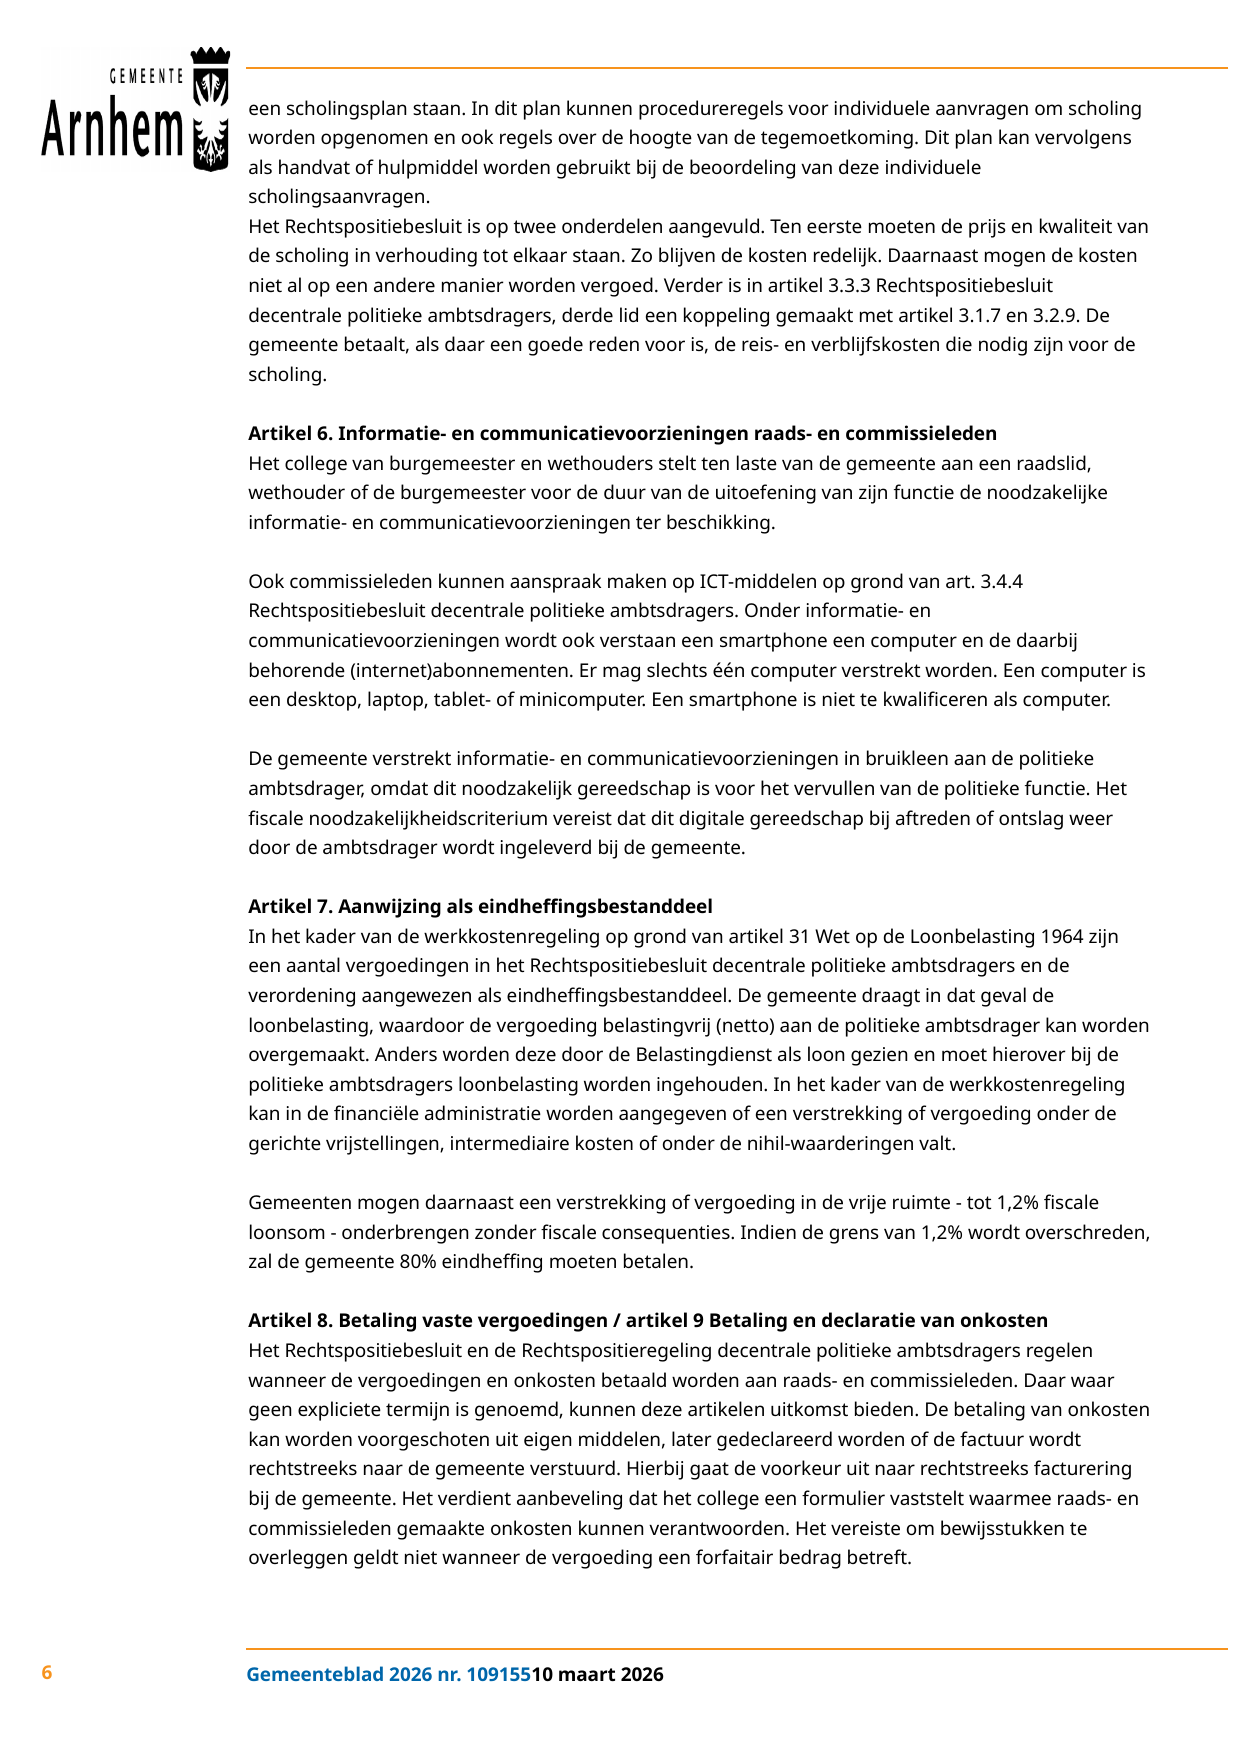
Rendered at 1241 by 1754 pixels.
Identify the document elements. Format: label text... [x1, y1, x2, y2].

text Het Rechtspositiebesluit en de Rechtspositieregeling decentrale politieke ambtsdragers regelen wanneer de vergoedingen en onkosten betaald worden aan raads- en commissieleden. Daar waar geen expliciete termijn is genoemd, kunnen deze artikelen uitkomst bieden. De betaling van onkosten kan worden voorgeschoten uit eigen middelen, later gedeclareerd worden of de factuur wordt rechtstreeks naar de gemeente verstuurd. Hierbij gaat de voorkeur uit naar rechtstreeks facturering bij de gemeente. Het verdient aanbeveling dat het college een formulier vaststelt waarmee raads- en commissieleden gemaakte onkosten kunnen verantwoorden. Het vereiste om bewijsstukken te overleggen geldt niet wanneer de vergoeding een forfaitair bedrag betreft. [248, 1337, 1152, 1570]
picture [41, 47, 231, 172]
text Het college van burgemeester en wethouders stelt ten laste van de gemeente aan een raadslid, wethouder of de burgemeester voor de duur van de uitoefening van zijn functie de noodzakelijke informatie- en communicatievoorzieningen ter beschikking. [248, 450, 1152, 535]
text Artikel 7. Aanwijzing als eindheffingsbestanddeel [248, 893, 1152, 919]
text De gemeente verstrekt informatie- en communicatievoorzieningen in bruikleen aan de politieke ambtsdrager, omdat dit noodzakelijk gereedschap is voor het vervullen van de politieke functie. Het fiscale noodzakelijkheidscriterium vereist dat dit digitale gereedschap bij aftreden of ontslag weer door de ambtsdrager wordt ingeleverd bij de gemeente. [248, 746, 1152, 860]
text Gemeenten mogen daarnaast een verstrekking of vergoeding in de vrije ruimte - tot 1,2% fiscale loonsom - onderbrengen zonder fiscale consequenties. Indien de grens van 1,2% wordt overschreden, zal de gemeente 80% eindheffing moeten betalen. [248, 1189, 1152, 1274]
text Artikel 8. Betaling vaste vergoedingen / artikel 9 Betaling en declaratie van onkosten [248, 1308, 1152, 1333]
text Het Rechtspositiebesluit is op twee onderdelen aangevuld. Ten eerste moeten de prijs en kwaliteit van de scholing in verhouding tot elkaar staan. Zo blijven de kosten redelijk. Daarnaast mogen de kosten niet al op een andere manier worden vergoed. Verder is in artikel 3.3.3 Rechtspositiebesluit decentrale politieke ambtsdragers, derde lid een koppeling gemaakt met artikel 3.1.7 en 3.2.9. De gemeente betaalt, als daar een goede reden voor is, de reis- en verblijfskosten die nodig zijn voor de scholing. [248, 213, 1152, 387]
text Artikel 6. Informatie- en communicatievoorzieningen raads- en commissieleden [248, 420, 1152, 446]
text In het kader van de werkkostenregeling op grond van artikel 31 Wet op de Loonbelasting 1964 zijn een aantal vergoedingen in het Rechtspositiebesluit decentrale politieke ambtsdragers en de verordening aangewezen als eindheffingsbestanddeel. De gemeente draagt in dat geval de loonbelasting, waardoor de vergoeding belastingvrij (netto) aan de politieke ambtsdrager kan worden overgemaakt. Anders worden deze door de Belastingdienst als loon gezien en moet hierover bij de politieke ambtsdragers loonbelasting worden ingehouden. In het kader van de werkkostenregeling kan in de financiële administratie worden aangegeven of een verstrekking of vergoeding onder de gerichte vrijstellingen, intermediaire kosten of onder de nihil-waarderingen valt. [248, 923, 1152, 1156]
text een scholingsplan staan. In dit plan kunnen procedureregels voor individuele aanvragen om scholing worden opgenomen en ook regels over de hoogte van de tegemoetkoming. Dit plan kan vervolgens als handvat of hulpmiddel worden gebruikt bij de beoordeling van deze individuele scholingsaanvragen. [248, 95, 1152, 209]
text Ook commissieleden kunnen aanspraak maken op ICT-middelen op grond van art. 3.4.4 Rechtspositiebesluit decentrale politieke ambtsdragers. Onder informatie- en communicatievoorzieningen wordt ook verstaan een smartphone een computer en de daarbij behorende (internet)abonnementen. Er mag slechts één computer verstrekt worden. Een computer is een desktop, laptop, tablet- of minicomputer. Een smartphone is niet te kwalificeren als computer. [248, 568, 1152, 712]
